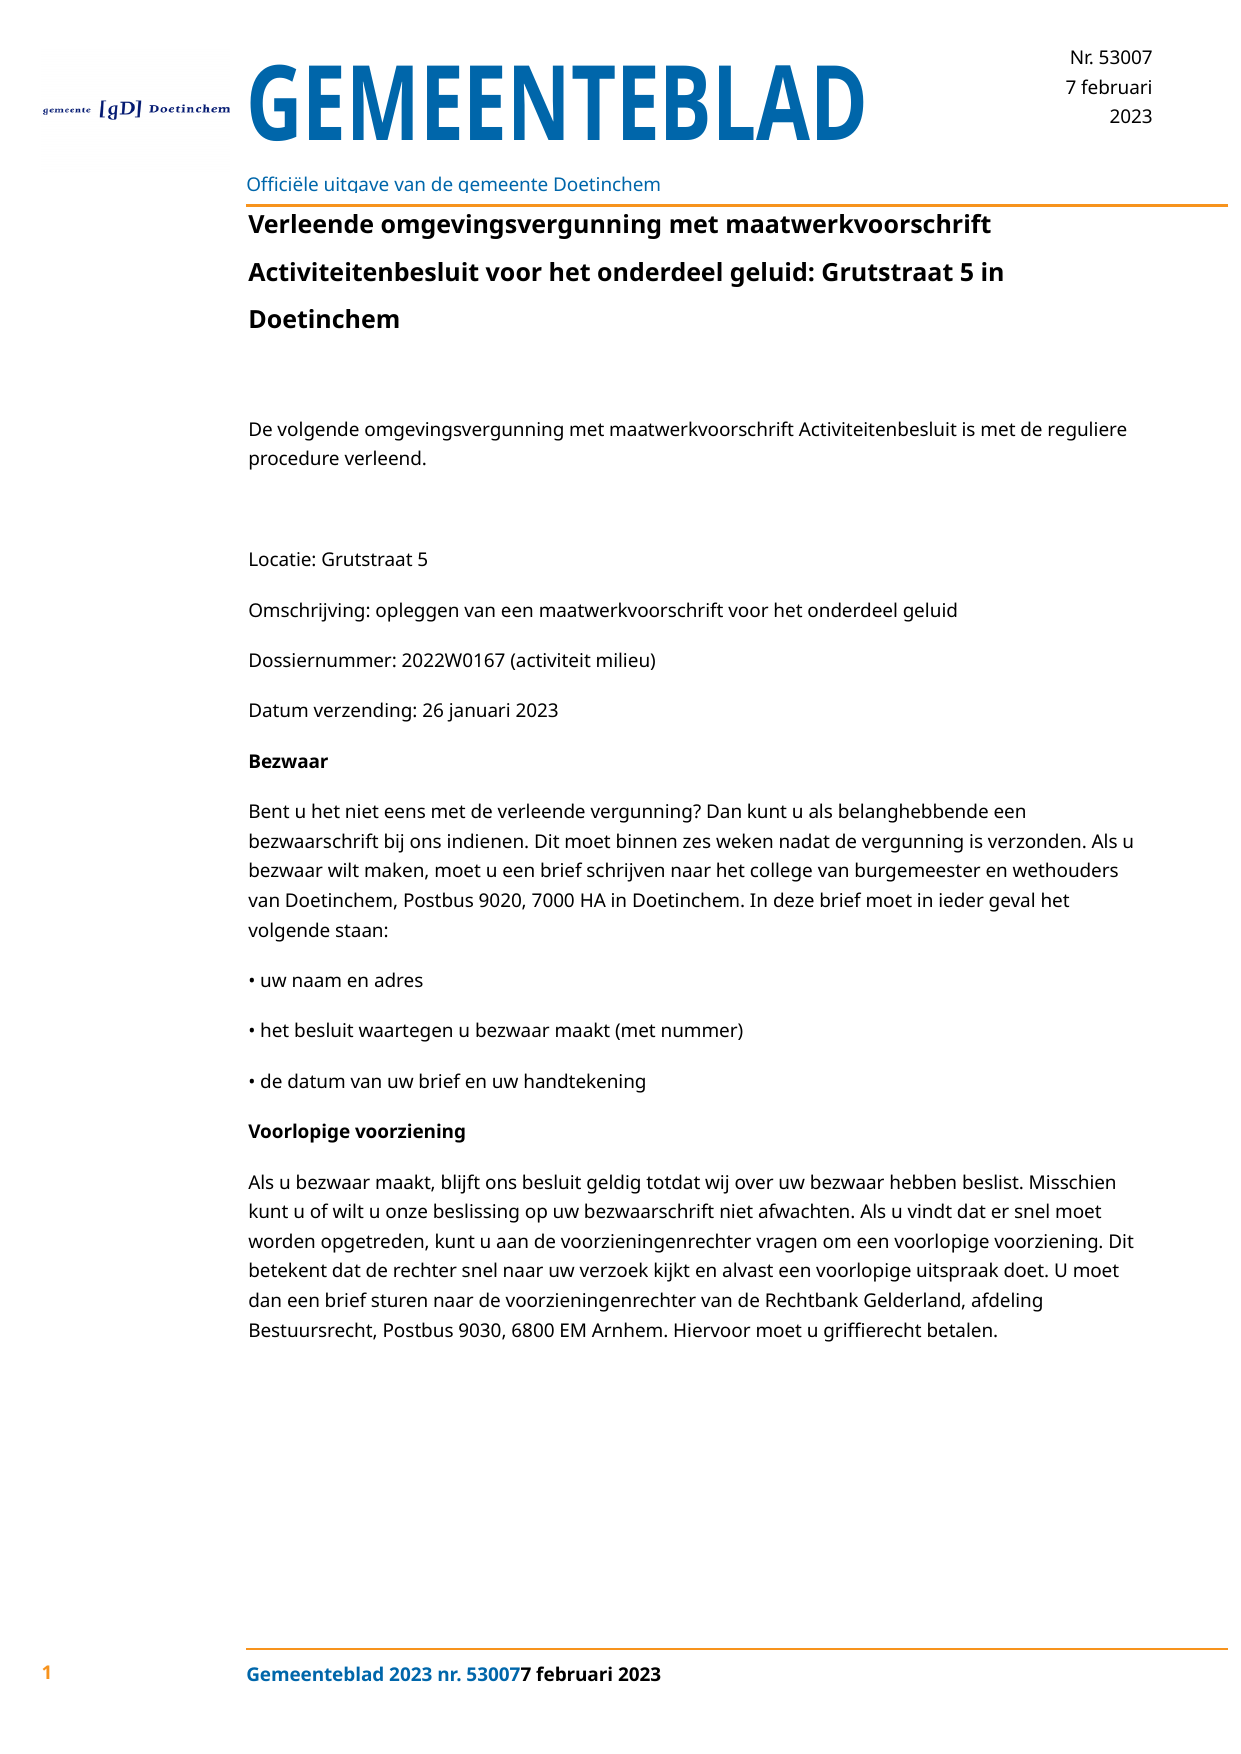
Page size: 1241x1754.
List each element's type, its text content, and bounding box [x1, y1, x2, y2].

text Verleende omgevingsvergunning met maatwerkvoorschrift Activiteitenbesluit voor het onderdeel geluid: Grutstraat 5 in Doetinchem [248, 207, 1152, 336]
text • de datum van uw brief en uw handtekening [248, 1068, 1152, 1094]
text • het besluit waartegen u bezwaar maakt (met nummer) [248, 1018, 1152, 1043]
text Voorlopige voorziening [248, 1118, 1152, 1144]
text • uw naam en adres [248, 967, 1152, 993]
text Als u bezwaar maakt, blijft ons besluit geldig totdat wij over uw bezwaar hebben beslist. Misschien kunt u of wilt u onze beslissing op uw bezwaarschrift niet afwachten. Als u vindt dat er snel moet worden opgetreden, kunt u aan de voorzieningenrechter vragen om een voorlopige voorziening. Dit betekent dat de rechter snel naar uw verzoek kijkt en alvast een voorlopige uitspraak doet. U moet dan een brief sturen naar de voorzieningenrechter van de Rechtbank Gelderland, afdeling Bestuursrecht, Postbus 9030, 6800 EM Arnhem. Hiervoor moet u griffierecht betalen. [248, 1169, 1152, 1342]
picture [41, 47, 231, 172]
text De volgende omgevingsvergunning met maatwerkvoorschrift Activiteitenbesluit is met de reguliere procedure verleend. [248, 416, 1152, 471]
text Omschrijving: opleggen van een maatwerkvoorschrift voor het onderdeel geluid [248, 597, 1152, 622]
text Bezwaar [248, 748, 1152, 774]
text Dossiernummer: 2022W0167 (activiteit milieu) [248, 647, 1152, 673]
text Locatie: Grutstraat 5 [248, 546, 1152, 572]
text Datum verzending: 26 januari 2023 [248, 698, 1152, 723]
text Bent u het niet eens met de verleende vergunning? Dan kunt u als belanghebbende een bezwaarschrift bij ons indienen. Dit moet binnen zes weken nadat de vergunning is verzonden. Als u bezwaar wilt maken, moet u een brief schrijven naar het college van burgemeester en wethouders van Doetinchem, Postbus 9020, 7000 HA in Doetinchem. In deze brief moet in ieder geval het volgende staan: [248, 798, 1152, 942]
